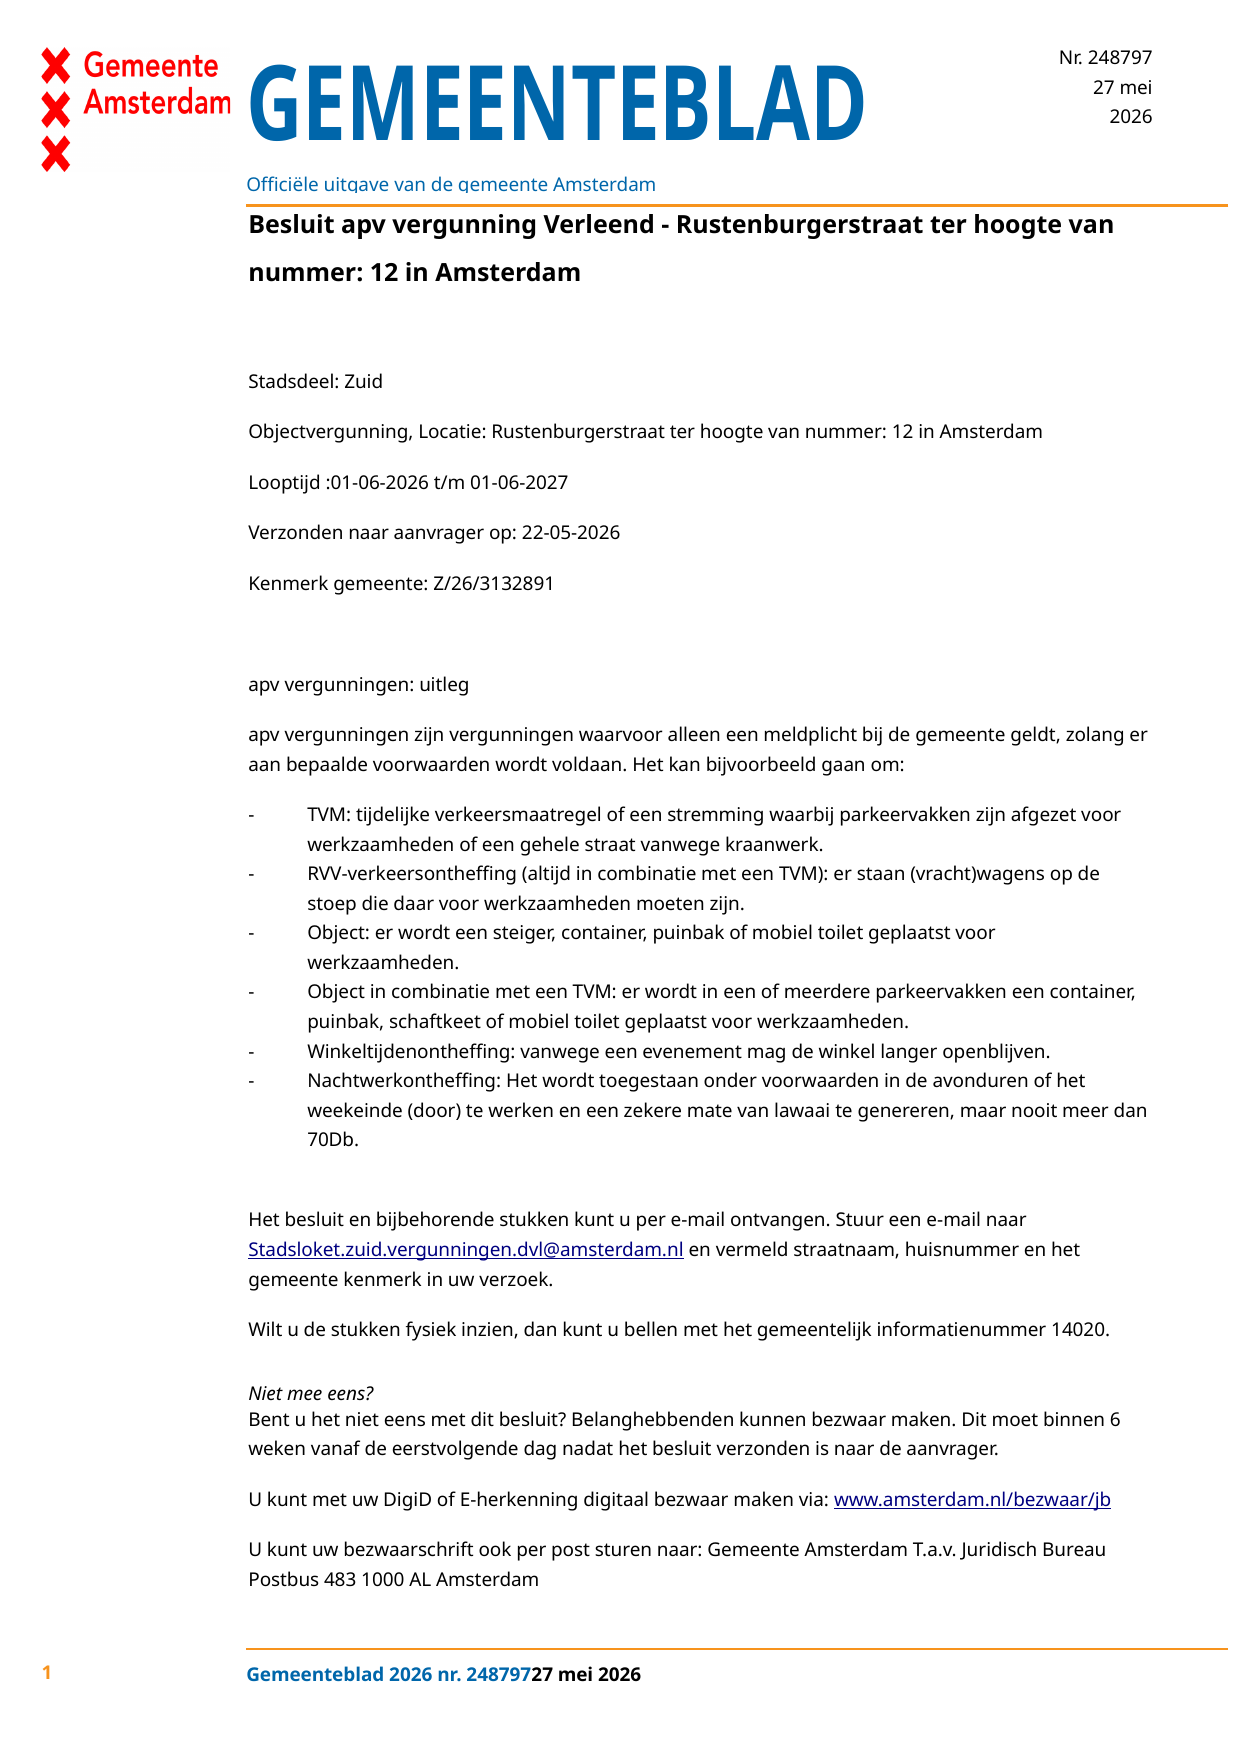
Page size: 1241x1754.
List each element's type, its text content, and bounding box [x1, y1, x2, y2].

text apv vergunningen: uitleg [248, 671, 1152, 697]
text Looptijd :01-06-2026 t/m 01-06-2027 [248, 469, 1152, 495]
list Object: er wordt een steiger, container, puinbak of mobiel toilet geplaatst voor werkzaamheden. [248, 919, 1152, 975]
text U kunt met uw DigiD of E-herkenning digitaal bezwaar maken via: www.amsterdam.nl/bezwaar/jb [248, 1486, 1152, 1512]
text Het besluit en bijbehorende stukken kunt u per e-mail ontvangen. Stuur een e-mail naar Stadsloket.zuid.vergunningen.dvl@amsterdam.nl en vermeld straatnaam, huisnummer en het gemeente kenmerk in uw verzoek. [248, 1207, 1152, 1292]
text Objectvergunning, Locatie: Rustenburgerstraat ter hoogte van nummer: 12 in Amsterdam [248, 419, 1152, 444]
list Winkeltijdenontheffing: vanwege een evenement mag de winkel langer openblijven. [248, 1038, 1152, 1064]
list RVV-verkeersontheffing (altijd in combinatie met een TVM): er staan (vracht)wagens op de stoep die daar voor werkzaamheden moeten zijn. [248, 860, 1152, 916]
text Stadsdeel: Zuid [248, 368, 1152, 394]
text Niet mee eens? [248, 1380, 1152, 1406]
text U kunt uw bezwaarschrift ook per post sturen naar: Gemeente Amsterdam T.a.v. Juridisch Bureau Postbus 483 1000 AL Amsterdam [248, 1536, 1152, 1592]
list Nachtwerkontheffing: Het wordt toegestaan onder voorwaarden in de avonduren of het weekeinde (door) te werken en een zekere mate van lawaai te genereren, maar nooit meer dan 70Db. [248, 1067, 1152, 1152]
picture [41, 47, 231, 172]
text Besluit apv vergunning Verleend - Rustenburgerstraat ter hoogte van nummer: 12 in Amsterdam [248, 207, 1152, 288]
text Wilt u de stukken fysiek inzien, dan kunt u bellen met het gemeentelijk informatienummer 14020. [248, 1316, 1152, 1342]
text Verzonden naar aanvrager op: 22-05-2026 [248, 519, 1152, 545]
list Object in combinatie met een TVM: er wordt in een of meerdere parkeervakken een container, puinbak, schaftkeet of mobiel toilet geplaatst voor werkzaamheden. [248, 979, 1152, 1034]
text Kenmerk gemeente: Z/26/3132891 [248, 570, 1152, 596]
text apv vergunningen zijn vergunningen waarvoor alleen een meldplicht bij de gemeente geldt, zolang er aan bepaalde voorwaarden wordt voldaan. Het kan bijvoorbeeld gaan om: [248, 721, 1152, 777]
list TVM: tijdelijke verkeersmaatregel of een stremming waarbij parkeervakken zijn afgezet voor werkzaamheden of een gehele straat vanwege kraanwerk. [248, 801, 1152, 857]
text Bent u het niet eens met dit besluit? Belanghebbenden kunnen bezwaar maken. Dit moet binnen 6 weken vanaf de eerstvolgende dag nadat het besluit verzonden is naar de aanvrager. [248, 1406, 1152, 1461]
